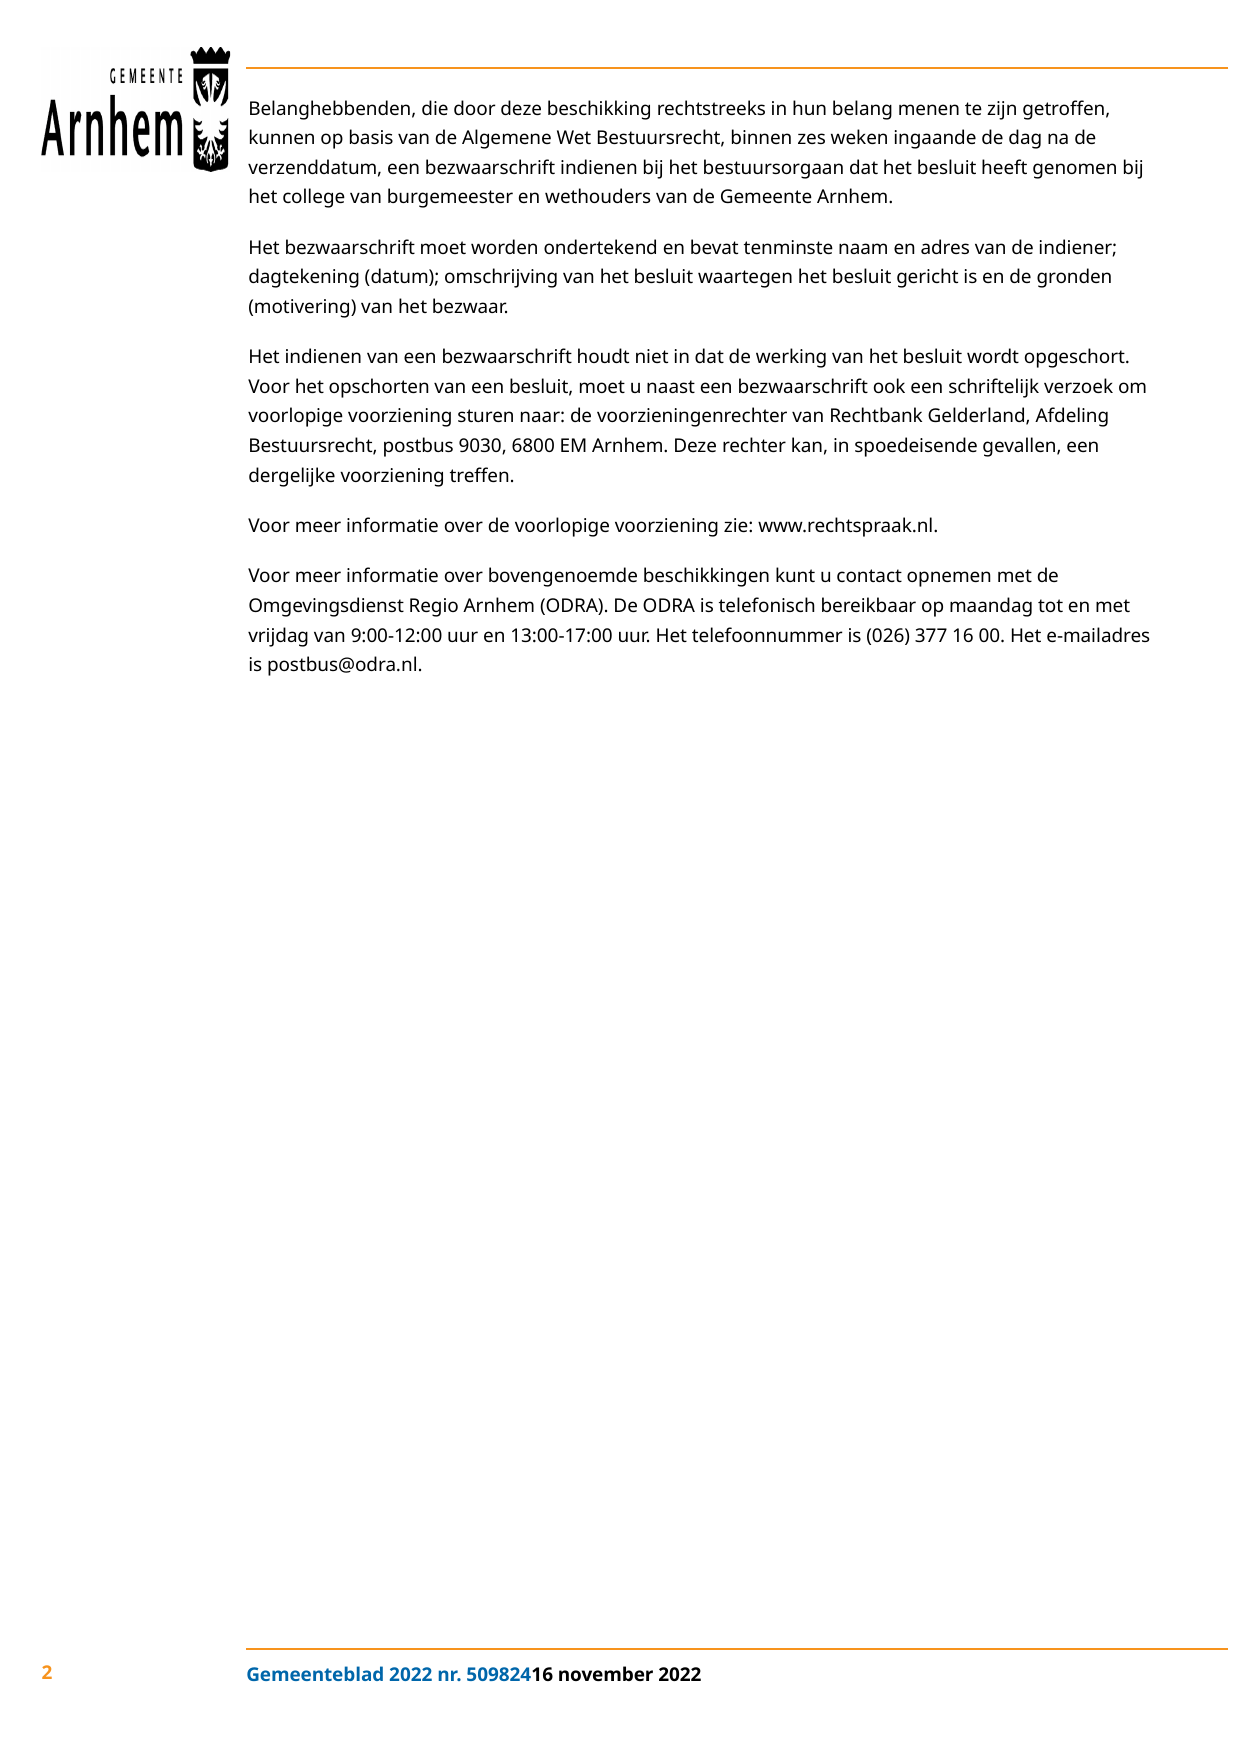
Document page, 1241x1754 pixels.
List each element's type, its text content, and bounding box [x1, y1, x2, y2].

text Belanghebbenden, die door deze beschikking rechtstreeks in hun belang menen te zijn getroffen, kunnen op basis van de Algemene Wet Bestuursrecht, binnen zes weken ingaande de dag na de verzenddatum, een bezwaarschrift indienen bij het bestuursorgaan dat het besluit heeft genomen bij het college van burgemeester en wethouders van de Gemeente Arnhem. [248, 95, 1152, 209]
text Het bezwaarschrift moet worden ondertekend en bevat tenminste naam en adres van de indiener; dagtekening (datum); omschrijving van het besluit waartegen het besluit gericht is en de gronden (motivering) van het bezwaar. [248, 234, 1152, 319]
text Voor meer informatie over bovengenoemde beschikkingen kunt u contact opnemen met de Omgevingsdienst Regio Arnhem (ODRA). De ODRA is telefonisch bereikbaar op maandag tot en met vrijdag van 9:00-12:00 uur en 13:00-17:00 uur. Het telefoonnummer is (026) 377 16 00. Het e-mailadres is postbus@odra.nl. [248, 563, 1152, 677]
text Voor meer informatie over de voorlopige voorziening zie: www.rechtspraak.nl. [248, 512, 1152, 538]
text Het indienen van een bezwaarschrift houdt niet in dat de werking van het besluit wordt opgeschort. Voor het opschorten van een besluit, moet u naast een bezwaarschrift ook een schriftelijk verzoek om voorlopige voorziening sturen naar: de voorzieningenrechter van Rechtbank Gelderland, Afdeling Bestuursrecht, postbus 9030, 6800 EM Arnhem. Deze rechter kan, in spoedeisende gevallen, een dergelijke voorziening treffen. [248, 343, 1152, 488]
picture [41, 47, 231, 172]
